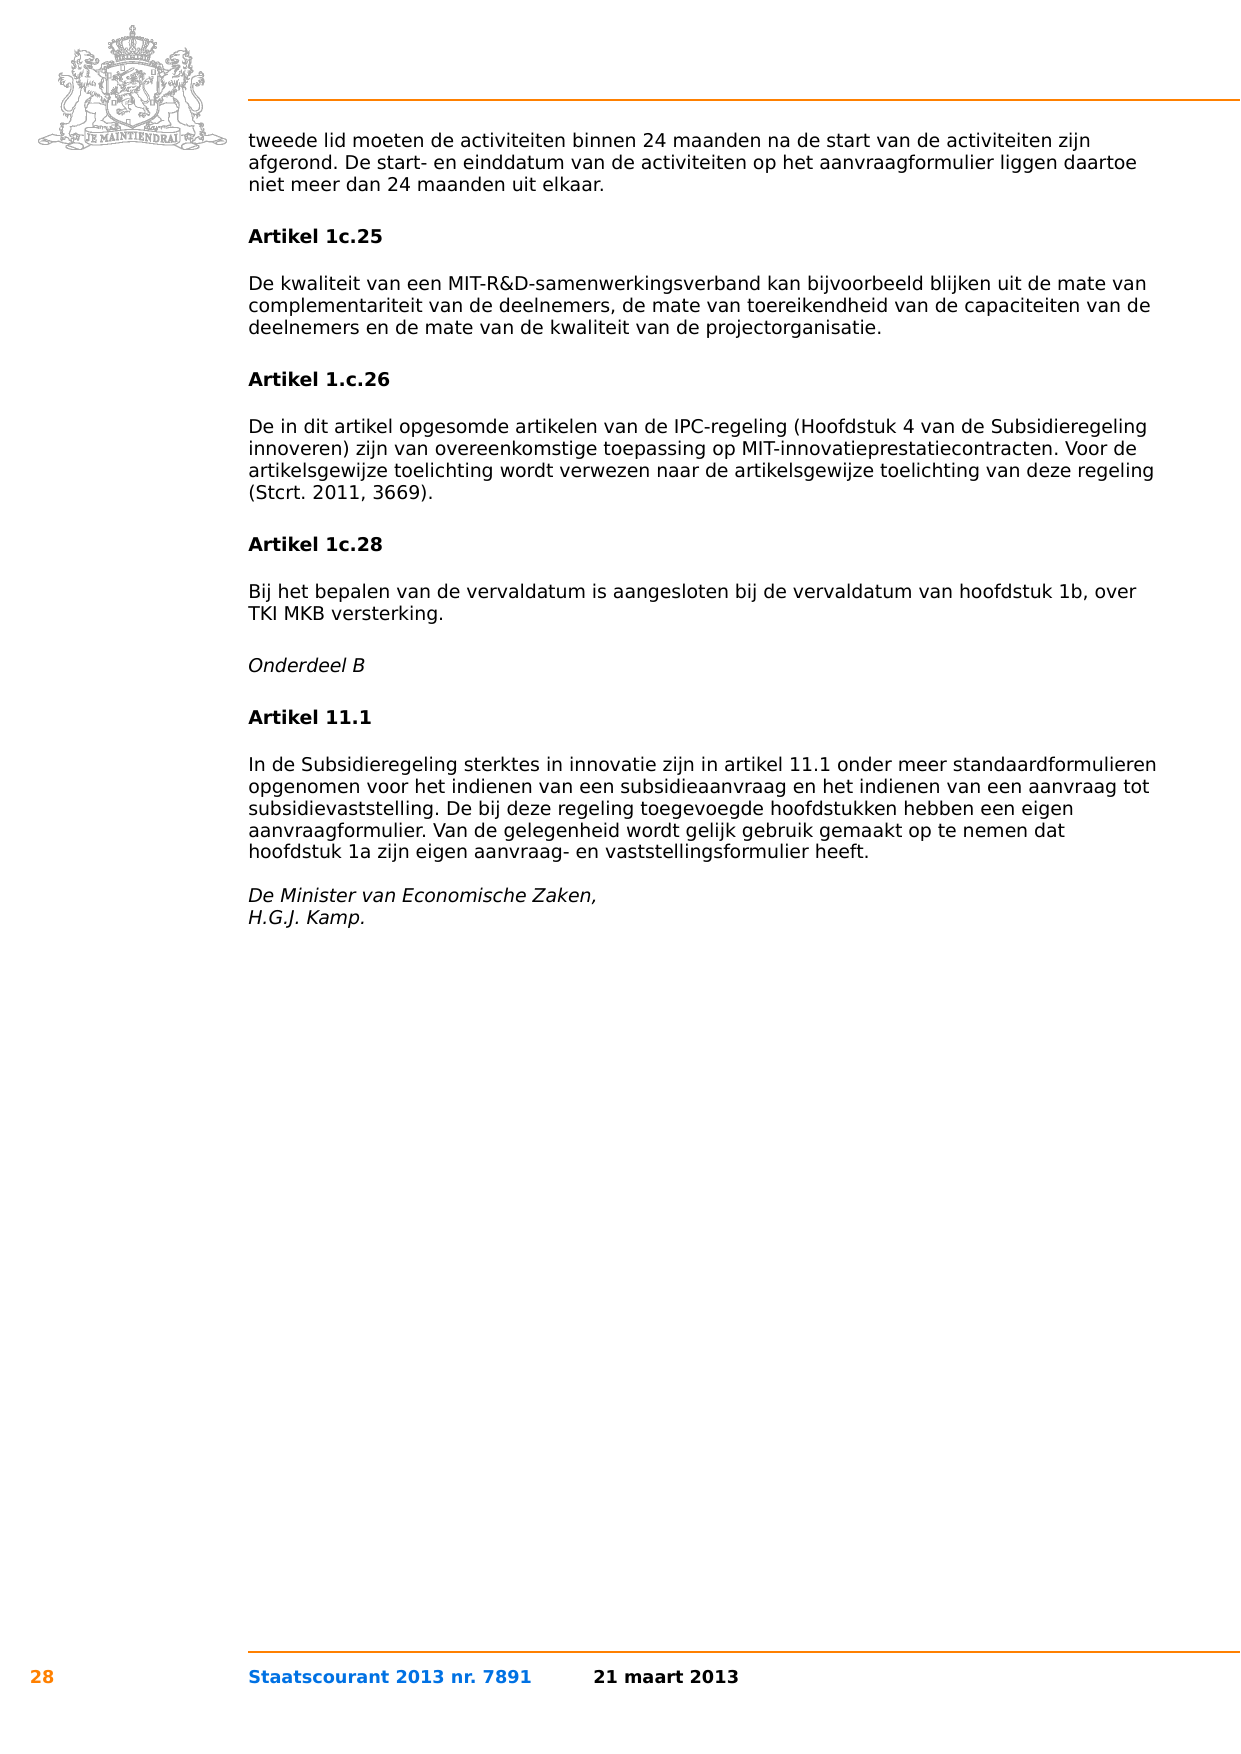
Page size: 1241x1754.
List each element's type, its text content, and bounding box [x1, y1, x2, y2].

subtitle Artikel 1c.25 [248, 226, 1163, 248]
text tweede lid moeten de activiteiten binnen 24 maanden na de start van de activiteiten zijn afgerond. De start- en einddatum van de activiteiten op het aanvraagformulier liggen daartoe niet meer dan 24 maanden uit elkaar. [248, 130, 1163, 196]
subtitle Artikel 1.c.26 [248, 369, 1163, 391]
subtitle Artikel 1c.28 [248, 534, 1163, 556]
text De kwaliteit van een MIT-R&D-samenwerkingsverband kan bijvoorbeeld blijken uit de mate van complementariteit van de deelnemers, de mate van toereikendheid van de capaciteiten van de deelnemers en de mate van de kwaliteit van de projectorganisatie. [248, 273, 1163, 339]
text In de Subsidieregeling sterktes in innovatie zijn in artikel 11.1 onder meer standaardformulieren opgenomen voor het indienen van een subsidieaanvraag en het indienen van een aanvraag tot subsidievaststelling. De bij deze regeling toegevoegde hoofdstukken hebben een eigen aanvraagformulier. Van de gelegenheid wordt gelijk gebruik gemaakt op te nemen dat hoofdstuk 1a zijn eigen aanvraag- en vaststellingsformulier heeft. [248, 753, 1163, 863]
subtitle Artikel 11.1 [248, 707, 1163, 728]
text Bij het bepalen van de vervaldatum is aangesloten bij de vervaldatum van hoofdstuk 1b, over TKI MKB versterking. [248, 581, 1163, 624]
subtitle Onderdeel B [248, 654, 1163, 677]
picture [38, 25, 227, 150]
text De Minister van Economische Zaken, H.G.J. Kamp. [248, 885, 1163, 929]
text De in dit artikel opgesomde artikelen van de IPC-regeling (Hoofdstuk 4 van de Subsidieregeling innoveren) zijn van overeenkomstige toepassing op MIT-innovatieprestatiecontracten. Voor de artikelsgewijze toelichting wordt verwezen naar de artikelsgewijze toelichting van deze regeling (Stcrt. 2011, 3669). [248, 416, 1163, 504]
